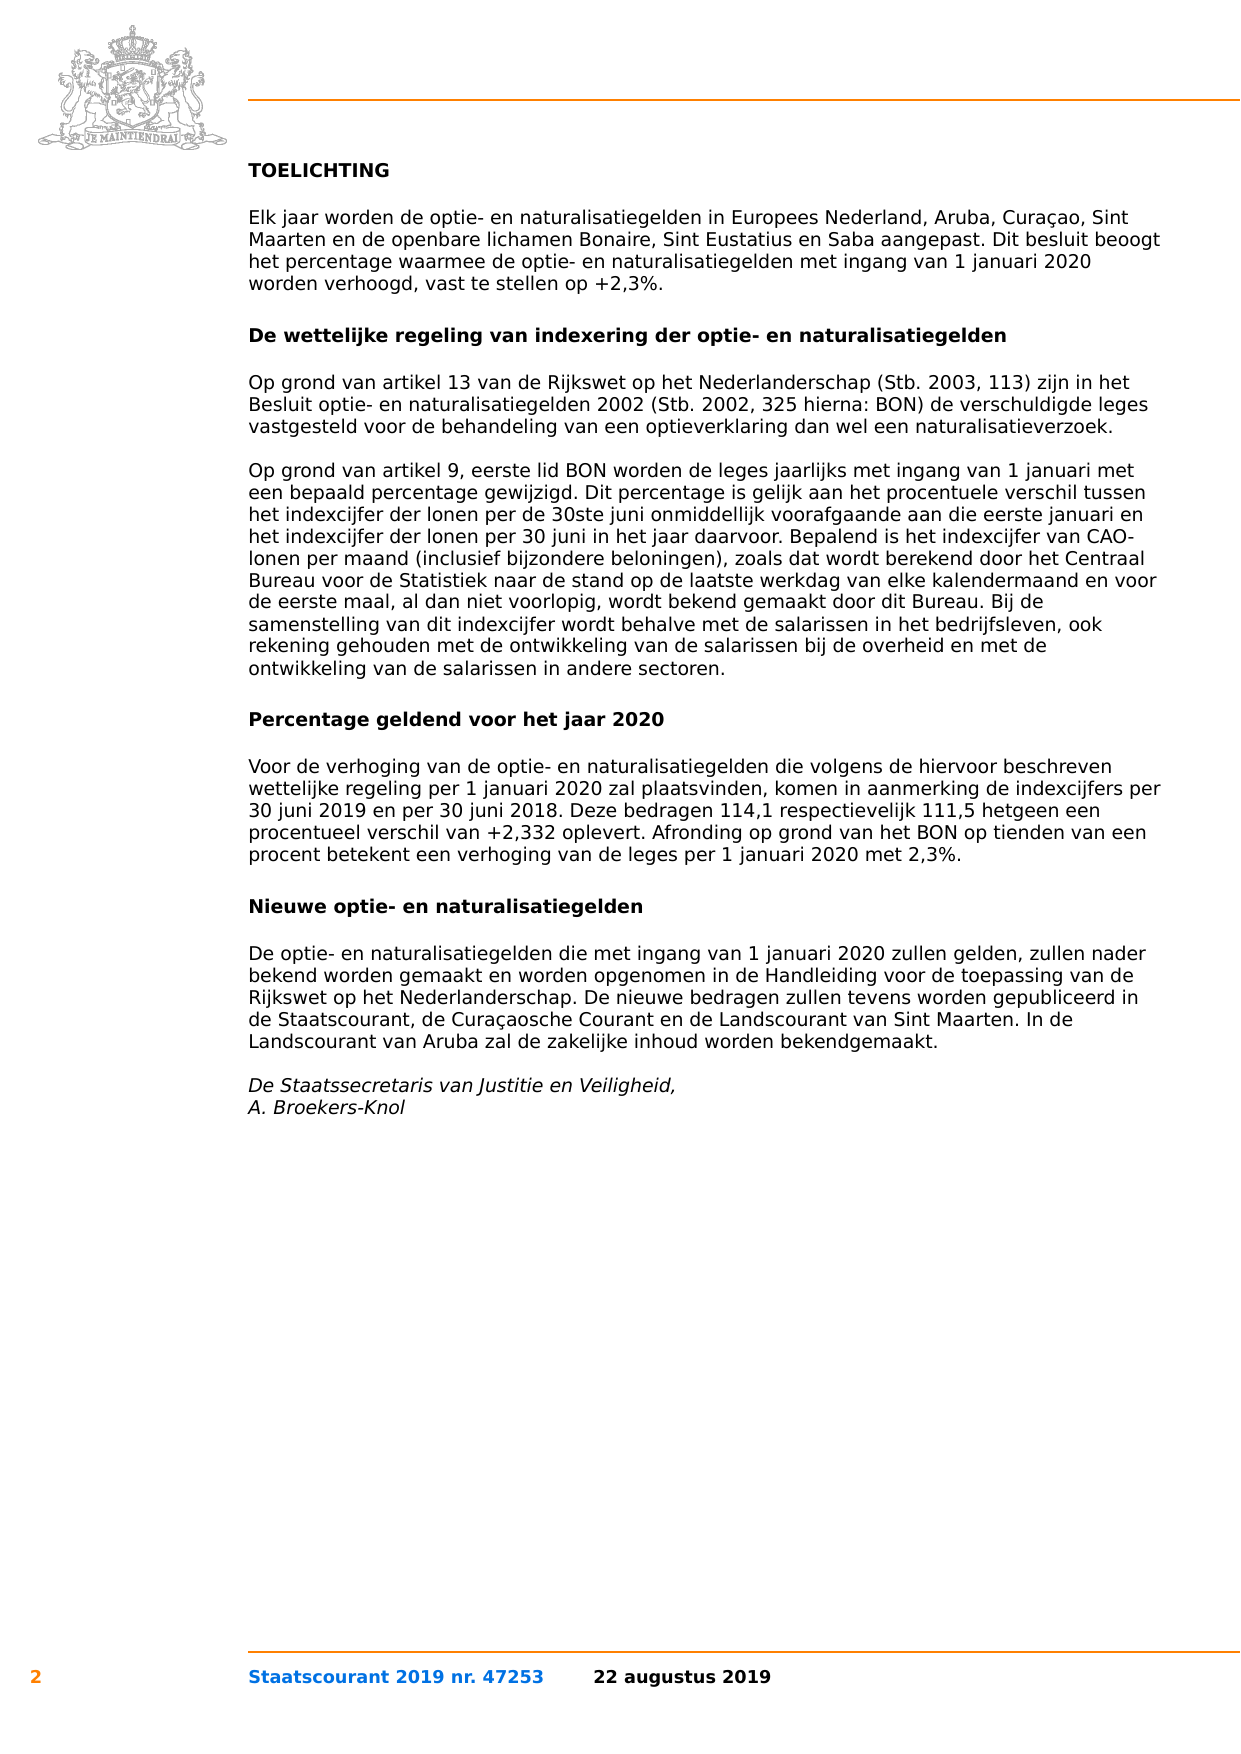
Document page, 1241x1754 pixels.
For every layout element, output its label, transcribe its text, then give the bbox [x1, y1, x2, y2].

text Op grond van artikel 13 van de Rijkswet op het Nederlanderschap (Stb. 2003, 113) zijn in het Besluit optie- en naturalisatiegelden 2002 (Stb. 2002, 325 hierna: BON) de verschuldigde leges vastgesteld voor de behandeling van een optieverklaring dan wel een naturalisatieverzoek. [248, 372, 1163, 438]
text Elk jaar worden de optie- en naturalisatiegelden in Europees Nederland, Aruba, Curaçao, Sint Maarten en de openbare lichamen Bonaire, Sint Eustatius en Saba aangepast. Dit besluit beoogt het percentage waarmee de optie- en naturalisatiegelden met ingang van 1 januari 2020 worden verhoogd, vast te stellen op +2,3%. [248, 207, 1163, 295]
subtitle De wettelijke regeling van indexering der optie- en naturalisatiegelden [248, 325, 1163, 347]
text De Staatssecretaris van Justitie en Veiligheid, A. Broekers-Knol [248, 1075, 1163, 1119]
subtitle Percentage geldend voor het jaar 2020 [248, 709, 1163, 731]
subtitle TOELICHTING [248, 160, 1163, 182]
subtitle Nieuwe optie- en naturalisatiegelden [248, 896, 1163, 918]
text Op grond van artikel 9, eerste lid BON worden de leges jaarlijks met ingang van 1 januari met een bepaald percentage gewijzigd. Dit percentage is gelijk aan het procentuele verschil tussen het indexcijfer der lonen per de 30ste juni onmiddellijk voorafgaande aan die eerste januari en het indexcijfer der lonen per 30 juni in het jaar daarvoor. Bepalend is het indexcijfer van CAO-lonen per maand (inclusief bijzondere beloningen), zoals dat wordt berekend door het Centraal Bureau voor de Statistiek naar de stand op de laatste werkdag van elke kalendermaand en voor de eerste maal, al dan niet voorlopig, wordt bekend gemaakt door dit Bureau. Bij de samenstelling van dit indexcijfer wordt behalve met de salarissen in het bedrijfsleven, ook rekening gehouden met de ontwikkeling van de salarissen bij de overheid en met de ontwikkeling van de salarissen in andere sectoren. [248, 459, 1163, 679]
picture [38, 25, 227, 150]
text De optie- en naturalisatiegelden die met ingang van 1 januari 2020 zullen gelden, zullen nader bekend worden gemaakt en worden opgenomen in de Handleiding voor de toepassing van de Rijkswet op het Nederlanderschap. De nieuwe bedragen zullen tevens worden gepubliceerd in de Staatscourant, de Curaçaosche Courant en de Landscourant van Sint Maarten. In de Landscourant van Aruba zal de zakelijke inhoud worden bekendgemaakt. [248, 943, 1163, 1053]
text Voor de verhoging van de optie- en naturalisatiegelden die volgens de hiervoor beschreven wettelijke regeling per 1 januari 2020 zal plaatsvinden, komen in aanmerking de indexcijfers per 30 juni 2019 en per 30 juni 2018. Deze bedragen 114,1 respectievelijk 111,5 hetgeen een procentueel verschil van +2,332 oplevert. Afronding op grond van het BON op tienden van een procent betekent een verhoging van de leges per 1 januari 2020 met 2,3%. [248, 756, 1163, 866]
